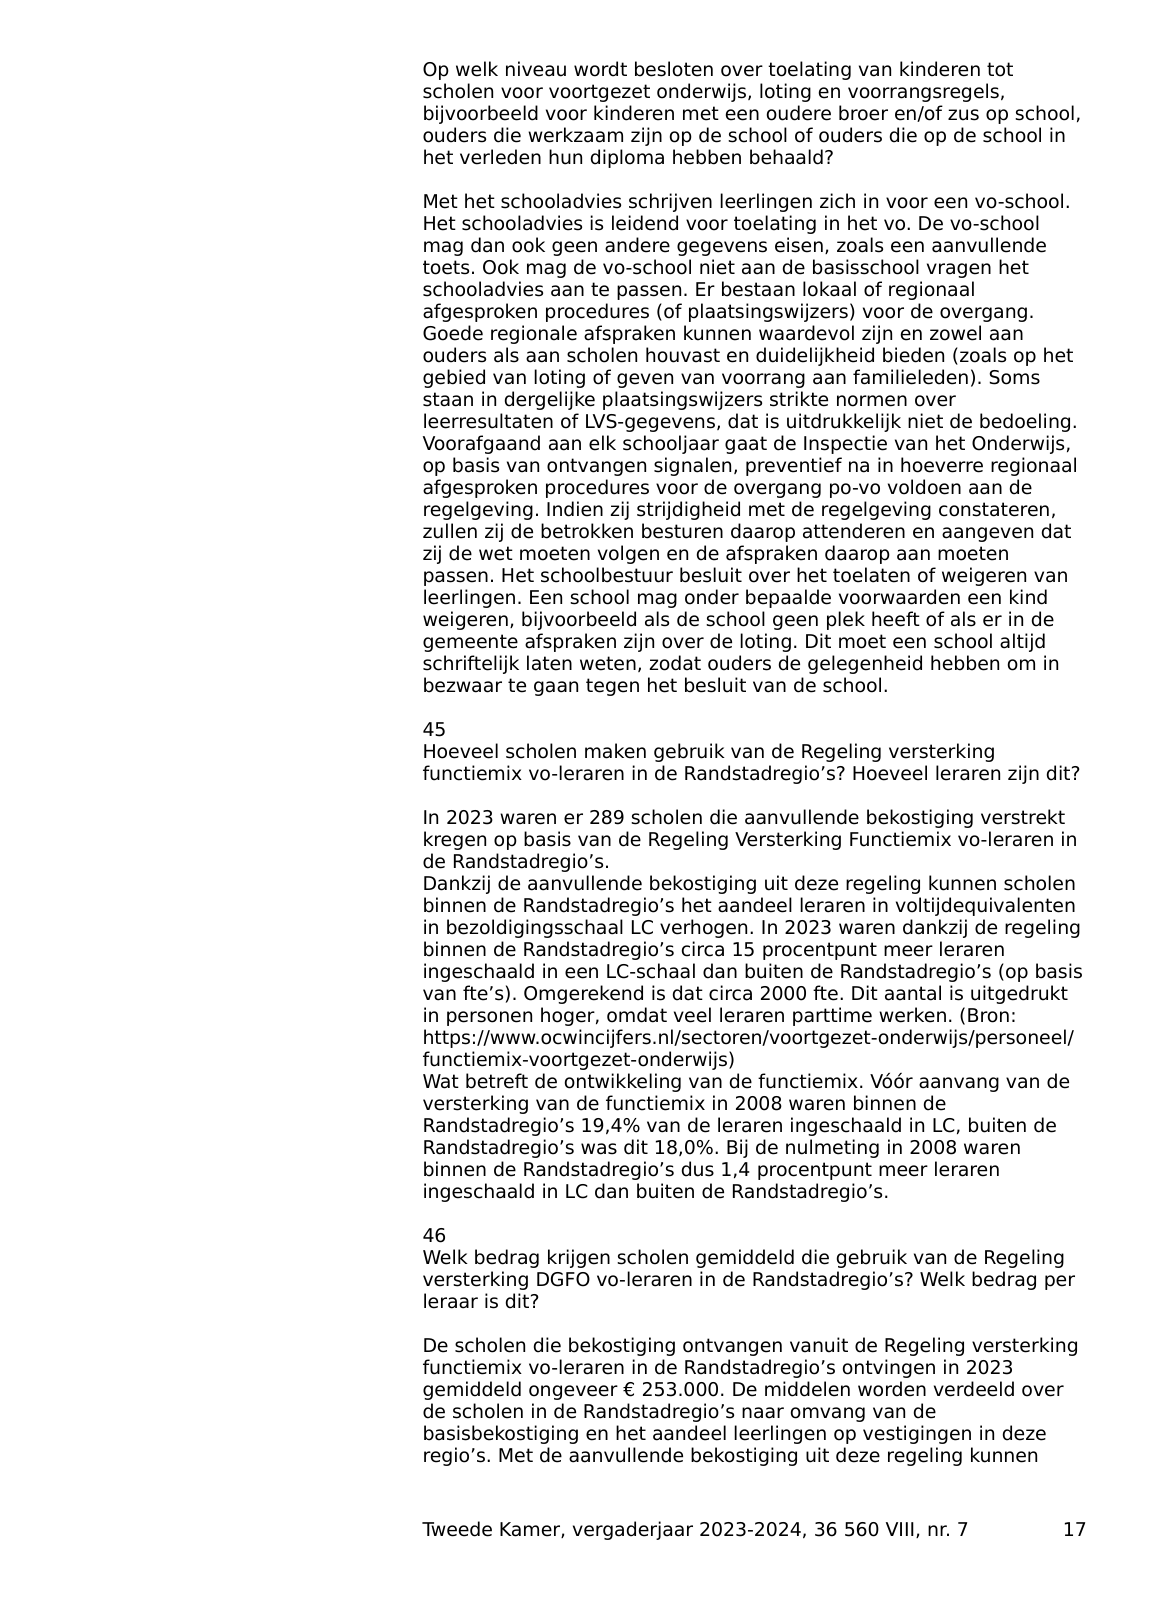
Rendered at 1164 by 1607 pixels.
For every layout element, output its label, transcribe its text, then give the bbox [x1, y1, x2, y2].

text 46 [422, 1225, 1087, 1247]
text In 2023 waren er 289 scholen die aanvullende bekostiging verstrekt kregen op basis van de Regeling Versterking Functiemix vo-leraren in de Randstadregio’s. [422, 807, 1087, 873]
text 45 [422, 719, 1087, 741]
text Op welk niveau wordt besloten over toelating van kinderen tot scholen voor voortgezet onderwijs, loting en voorrangsregels, bijvoorbeeld voor kinderen met een oudere broer en/of zus op school, ouders die werkzaam zijn op de school of ouders die op de school in het verleden hun diploma hebben behaald? [422, 59, 1087, 169]
text Dankzij de aanvullende bekostiging uit deze regeling kunnen scholen binnen de Randstadregio’s het aandeel leraren in voltijdequivalenten in bezoldigingsschaal LC verhogen. In 2023 waren dankzij de regeling binnen de Randstadregio’s circa 15 procentpunt meer leraren ingeschaald in een LC-schaal dan buiten de Randstadregio’s (op basis van fte’s). Omgerekend is dat circa 2000 fte. Dit aantal is uitgedrukt in personen hoger, omdat veel leraren parttime werken. (Bron: https://www.ocwincijfers.nl/sectoren/voortgezet-onderwijs/personeel/functiemix-voortgezet-onderwijs) [422, 873, 1087, 1071]
text Hoeveel scholen maken gebruik van de Regeling versterking functiemix vo-leraren in de Randstadregio’s? Hoeveel leraren zijn dit? [422, 741, 1087, 785]
text Wat betreft de ontwikkeling van de functiemix. Vóór aanvang van de versterking van de functiemix in 2008 waren binnen de Randstadregio’s 19,4% van de leraren ingeschaald in LC, buiten de Randstadregio’s was dit 18,0%. Bij de nulmeting in 2008 waren binnen de Randstadregio’s dus 1,4 procentpunt meer leraren ingeschaald in LC dan buiten de Randstadregio’s. [422, 1071, 1087, 1203]
text De scholen die bekostiging ontvangen vanuit de Regeling versterking functiemix vo-leraren in de Randstadregio’s ontvingen in 2023 gemiddeld ongeveer € 253.000. De middelen worden verdeeld over de scholen in de Randstadregio’s naar omvang van de basisbekostiging en het aandeel leerlingen op vestigingen in deze regio’s. Met de aanvullende bekostiging uit deze regeling kunnen [422, 1335, 1087, 1467]
text Welk bedrag krijgen scholen gemiddeld die gebruik van de Regeling versterking DGFO vo-leraren in de Randstadregio’s? Welk bedrag per leraar is dit? [422, 1247, 1087, 1313]
text Met het schooladvies schrijven leerlingen zich in voor een vo-school. Het schooladvies is leidend voor toelating in het vo. De vo-school mag dan ook geen andere gegevens eisen, zoals een aanvullende toets. Ook mag de vo-school niet aan de basisschool vragen het schooladvies aan te passen. Er bestaan lokaal of regionaal afgesproken procedures (of plaatsingswijzers) voor de overgang. Goede regionale afspraken kunnen waardevol zijn en zowel aan ouders als aan scholen houvast en duidelijkheid bieden (zoals op het gebied van loting of geven van voorrang aan familieleden). Soms staan in dergelijke plaatsingswijzers strikte normen over leerresultaten of LVS-gegevens, dat is uitdrukkelijk niet de bedoeling. Voorafgaand aan elk schooljaar gaat de Inspectie van het Onderwijs, op basis van ontvangen signalen, preventief na in hoeverre regionaal afgesproken procedures voor de overgang po-vo voldoen aan de regelgeving. Indien zij strijdigheid met de regelgeving constateren, zullen zij de betrokken besturen daarop attenderen en aangeven dat zij de wet moeten volgen en de afspraken daarop aan moeten passen. Het schoolbestuur besluit over het toelaten of weigeren van leerlingen. Een school mag onder bepaalde voorwaarden een kind weigeren, bijvoorbeeld als de school geen plek heeft of als er in de gemeente afspraken zijn over de loting. Dit moet een school altijd schriftelijk laten weten, zodat ouders de gelegenheid hebben om in bezwaar te gaan tegen het besluit van de school. [422, 191, 1087, 697]
